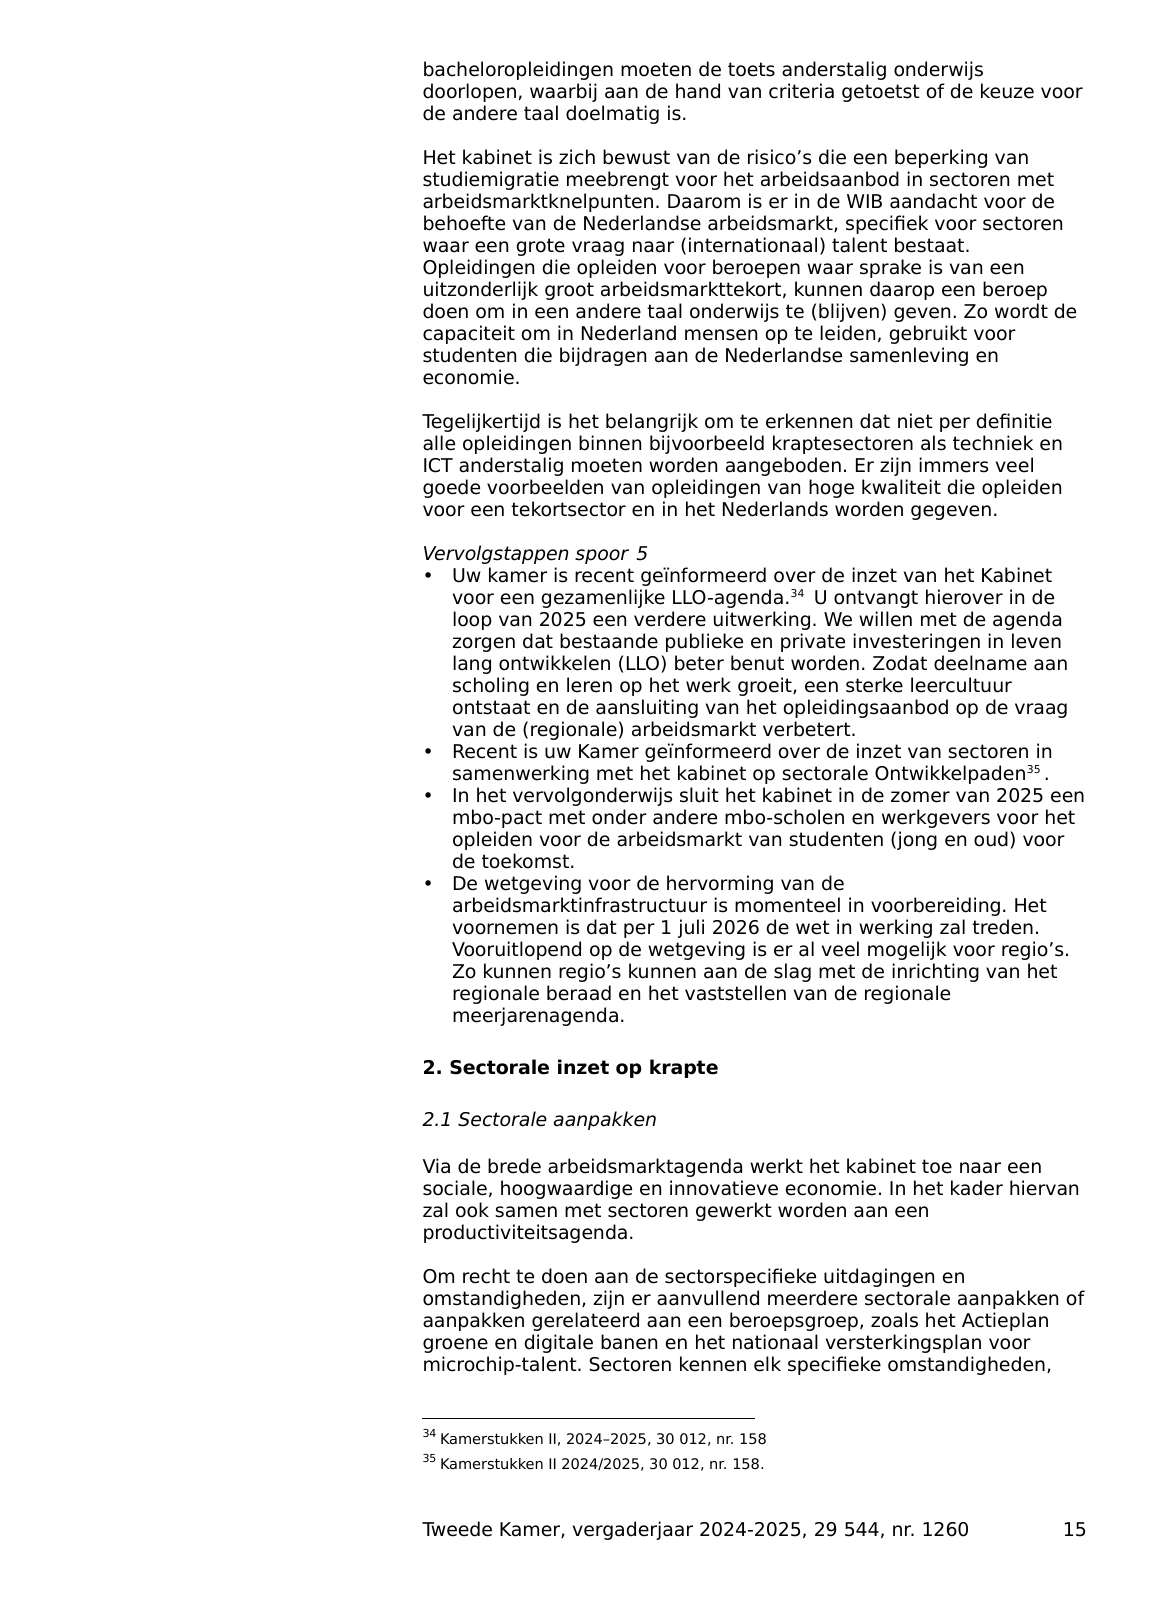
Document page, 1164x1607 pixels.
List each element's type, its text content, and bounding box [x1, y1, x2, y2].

subtitle 2. Sectorale inzet op krapte [422, 1057, 1087, 1079]
text bacheloropleidingen moeten de toets anderstalig onderwijs doorlopen, waarbij aan de hand van criteria getoetst of de keuze voor de andere taal doelmatig is. [422, 59, 1087, 125]
subtitle 2.1 Sectorale aanpakken [422, 1109, 1087, 1131]
text • Recent is uw Kamer geïnformeerd over de inzet van sectoren in samenwerking met het kabinet op sectorale Ontwikkelpaden. [422, 741, 1087, 785]
text Via de brede arbeidsmarktagenda werkt het kabinet toe naar een sociale, hoogwaardige en innovatieve economie. In het kader hiervan zal ook samen met sectoren gewerkt worden aan een productiviteitsagenda. [422, 1156, 1087, 1244]
text • De wetgeving voor de hervorming van de arbeidsmarktinfrastructuur is momenteel in voorbereiding. Het voornemen is dat per 1 juli 2026 de wet in werking zal treden. Vooruitlopend op de wetgeving is er al veel mogelijk voor regio’s. Zo kunnen regio’s kunnen aan de slag met de inrichting van het regionale beraad en het vaststellen van de regionale meerjarenagenda. [422, 873, 1087, 1027]
text Kamerstukken II 2024/2025, 30 012, nr. 158. [422, 1452, 1087, 1474]
text Om recht te doen aan de sectorspecifieke uitdagingen en omstandigheden, zijn er aanvullend meerdere sectorale aanpakken of aanpakken gerelateerd aan een beroepsgroep, zoals het Actieplan groene en digitale banen en het nationaal versterkingsplan voor microchip-talent. Sectoren kennen elk specifieke omstandigheden, [422, 1266, 1087, 1376]
text • In het vervolgonderwijs sluit het kabinet in de zomer van 2025 een mbo-pact met onder andere mbo-scholen en werkgevers voor het opleiden voor de arbeidsmarkt van studenten (jong en oud) voor de toekomst. [422, 785, 1087, 873]
text Tegelijkertijd is het belangrijk om te erkennen dat niet per definitie alle opleidingen binnen bijvoorbeeld kraptesectoren als techniek en ICT anderstalig moeten worden aangeboden. Er zijn immers veel goede voorbeelden van opleidingen van hoge kwaliteit die opleiden voor een tekortsector en in het Nederlands worden gegeven. [422, 411, 1087, 521]
text • Uw kamer is recent geïnformeerd over de inzet van het Kabinet voor een gezamenlijke LLO-agenda. U ontvangt hierover in de loop van 2025 een verdere uitwerking. We willen met de agenda zorgen dat bestaande publieke en private investeringen in leven lang ontwikkelen (LLO) beter benut worden. Zodat deelname aan scholing en leren op het werk groeit, een sterke leercultuur ontstaat en de aansluiting van het opleidingsaanbod op de vraag van de (regionale) arbeidsmarkt verbetert. [422, 565, 1087, 741]
subtitle Vervolgstappen spoor 5 [422, 543, 1087, 565]
text Kamerstukken II, 2024–2025, 30 012, nr. 158 [422, 1427, 1087, 1449]
text Het kabinet is zich bewust van de risico’s die een beperking van studiemigratie meebrengt voor het arbeidsaanbod in sectoren met arbeidsmarktknelpunten. Daarom is er in de WIB aandacht voor de behoefte van de Nederlandse arbeidsmarkt, specifiek voor sectoren waar een grote vraag naar (internationaal) talent bestaat. Opleidingen die opleiden voor beroepen waar sprake is van een uitzonderlijk groot arbeidsmarkttekort, kunnen daarop een beroep doen om in een andere taal onderwijs te (blijven) geven. Zo wordt de capaciteit om in Nederland mensen op te leiden, gebruikt voor studenten die bijdragen aan de Nederlandse samenleving en economie. [422, 147, 1087, 389]
